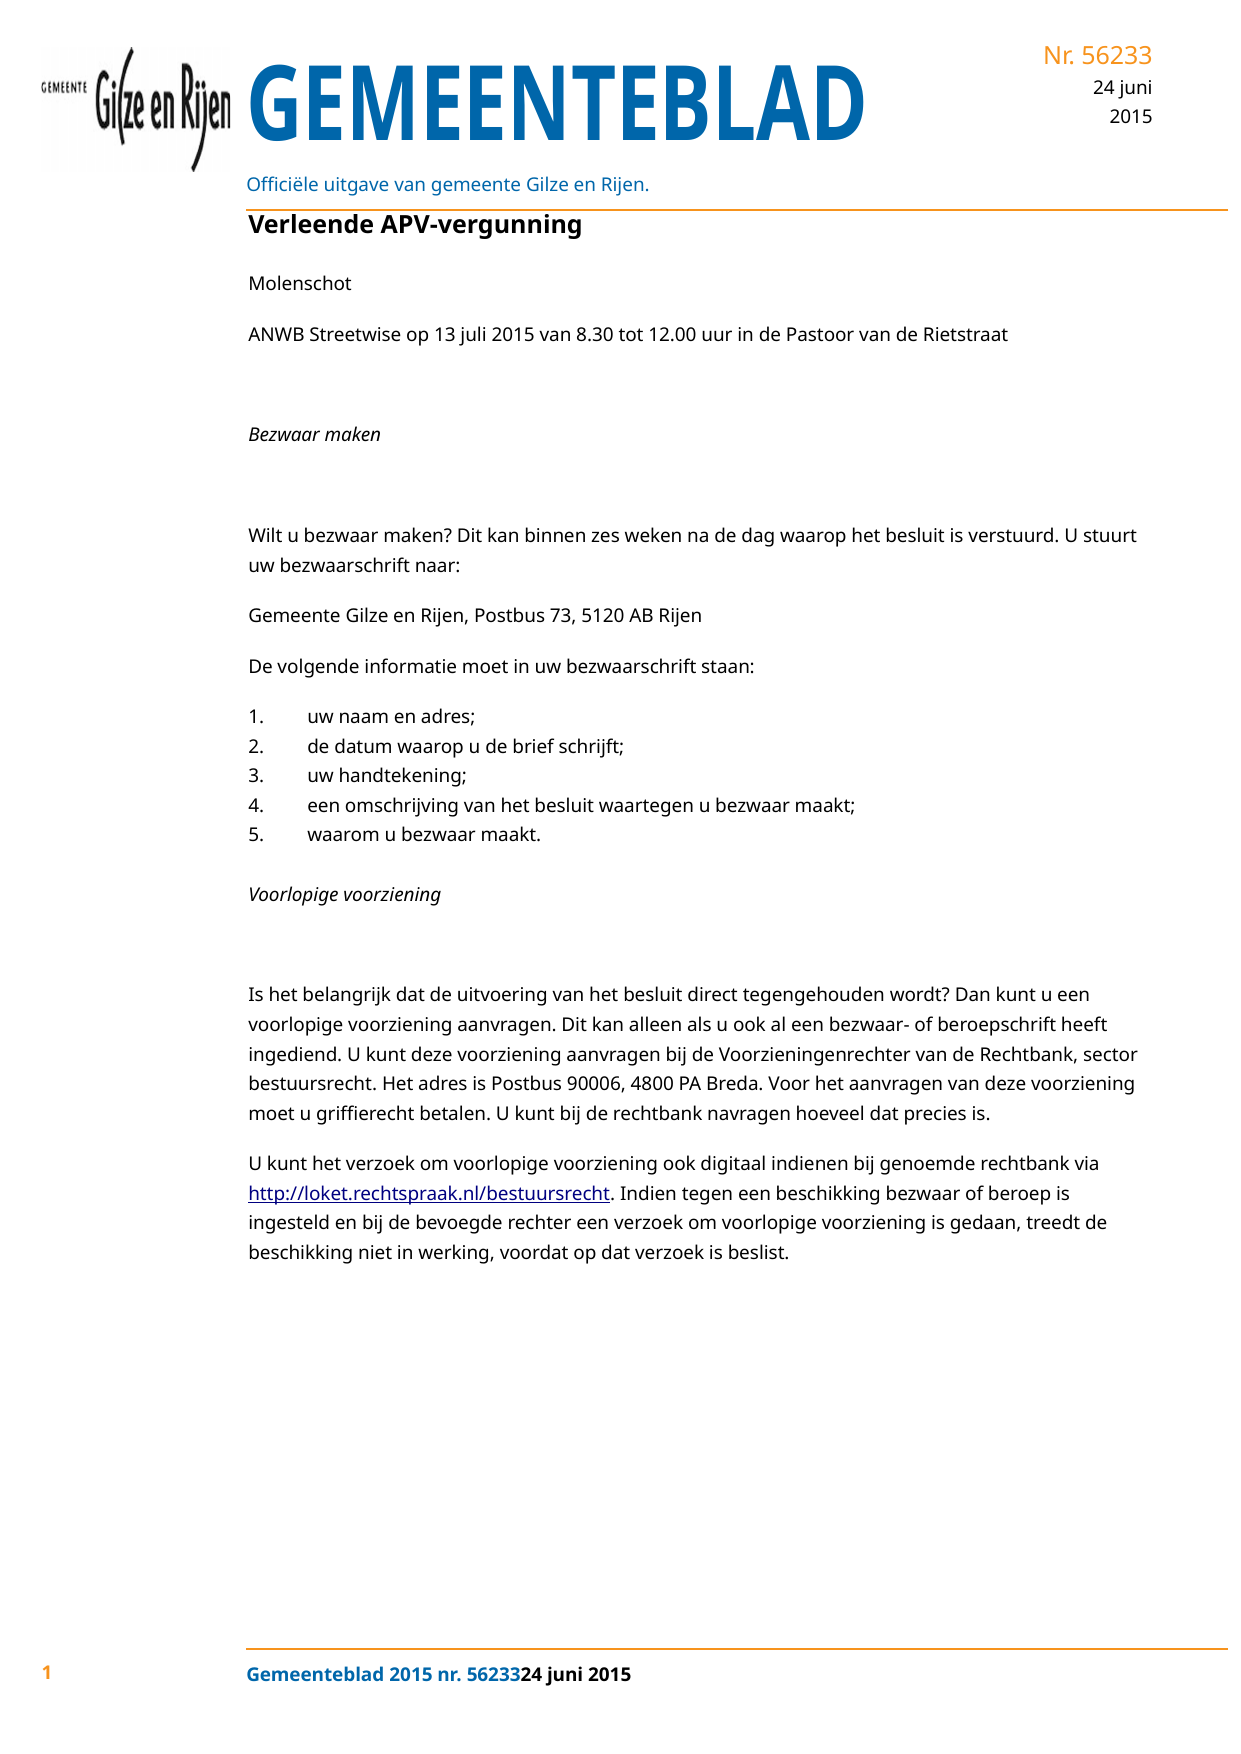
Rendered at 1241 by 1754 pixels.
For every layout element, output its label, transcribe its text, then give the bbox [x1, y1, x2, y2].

text Gemeente Gilze en Rijen, Postbus 73, 5120 AB Rijen [248, 602, 1152, 628]
list de datum waarop u de brief schrijft; [248, 733, 1152, 758]
text U kunt het verzoek om voorlopige voorziening ook digitaal indienen bij genoemde rechtbank via http://loket.rechtspraak.nl/bestuursrecht. Indien tegen een beschikking bezwaar of beroep is ingesteld en bij de bevoegde rechter een verzoek om voorlopige voorziening is gedaan, treedt de beschikking niet in werking, voordat op dat verzoek is beslist. [248, 1150, 1152, 1265]
text Bezwaar maken [248, 422, 1152, 447]
list uw handtekening; [248, 762, 1152, 788]
picture [41, 47, 231, 172]
text Verleende APV-vergunning [248, 211, 1152, 241]
list een omschrijving van het besluit waartegen u bezwaar maakt; [248, 792, 1152, 818]
list waarom u bezwaar maakt. [248, 822, 1152, 847]
text Wilt u bezwaar maken? Dit kan binnen zes weken na de dag waarop het besluit is verstuurd. U stuurt uw bezwaarschrift naar: [248, 522, 1152, 578]
text De volgende informatie moet in uw bezwaarschrift staan: [248, 653, 1152, 678]
text Voorlopige voorziening [248, 881, 1152, 906]
text Molenschot [248, 270, 1152, 296]
list uw naam en adres; [248, 703, 1152, 729]
text ANWB Streetwise op 13 juli 2015 van 8.30 tot 12.00 uur in de Pastoor van de Rietstraat [248, 321, 1152, 346]
text Is het belangrijk dat de uitvoering van het besluit direct tegengehouden wordt? Dan kunt u een voorlopige voorziening aanvragen. Dit kan alleen als u ook al een bezwaar- of beroepschrift heeft ingediend. U kunt deze voorziening aanvragen bij de Voorzieningenrechter van de Rechtbank, sector bestuursrecht. Het adres is Postbus 90006, 4800 PA Breda. Voor het aanvragen van deze voorziening moet u griffierecht betalen. U kunt bij de rechtbank navragen hoeveel dat precies is. [248, 982, 1152, 1126]
